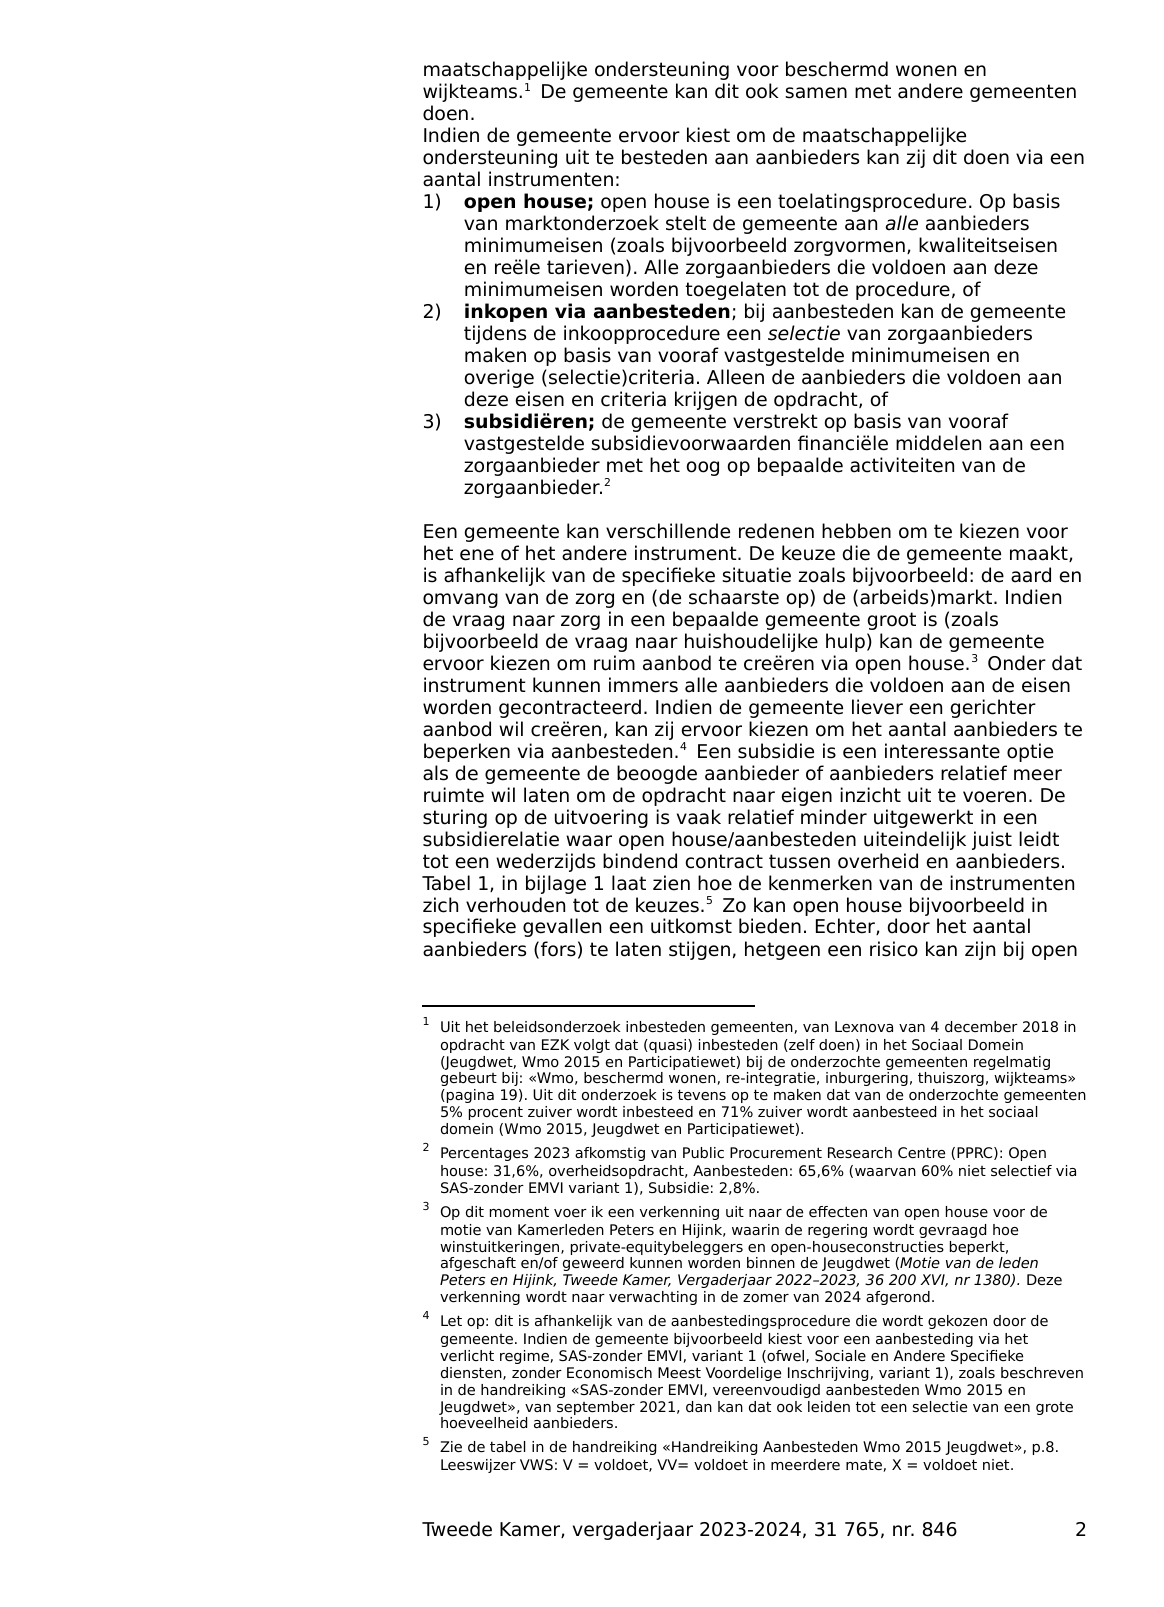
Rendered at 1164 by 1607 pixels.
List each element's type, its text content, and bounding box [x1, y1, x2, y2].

text 2) inkopen via aanbesteden; bij aanbesteden kan de gemeente tijdens de inkoopprocedure een selectie van zorgaanbieders maken op basis van vooraf vastgestelde minimumeisen en overige (selectie)criteria. Alleen de aanbieders die voldoen aan deze eisen en criteria krijgen de opdracht, of [422, 301, 1087, 411]
text Op dit moment voer ik een verkenning uit naar de effecten van open house voor de motie van Kamerleden Peters en Hijink, waarin de regering wordt gevraagd hoe winstuitkeringen, private-equitybeleggers en open-houseconstructies beperkt, afgeschaft en/of geweerd kunnen worden binnen de Jeugdwet (Motie van de leden Peters en Hijink, Tweede Kamer, Vergaderjaar 2022–2023, 36 200 XVI, nr 1380). Deze verkenning wordt naar verwachting in de zomer van 2024 afgerond. [422, 1200, 1087, 1306]
text Zie de tabel in de handreiking «Handreiking Aanbesteden Wmo 2015 Jeugdwet», p.8. Leeswijzer VWS: V = voldoet, VV= voldoet in meerdere mate, X = voldoet niet. [422, 1435, 1087, 1474]
text maatschappelijke ondersteuning voor beschermd wonen en wijkteams. De gemeente kan dit ook samen met andere gemeenten doen. [422, 59, 1087, 125]
text Let op: dit is afhankelijk van de aanbestedingsprocedure die wordt gekozen door de gemeente. Indien de gemeente bijvoorbeeld kiest voor een aanbesteding via het verlicht regime, SAS-zonder EMVI, variant 1 (ofwel, Sociale en Andere Specifieke diensten, zonder Economisch Meest Voordelige Inschrijving, variant 1), zoals beschreven in de handreiking «SAS-zonder EMVI, vereenvoudigd aanbesteden Wmo 2015 en Jeugdwet», van september 2021, dan kan dat ook leiden tot een selectie van een grote hoeveelheid aanbieders. [422, 1309, 1087, 1432]
text 1) open house; open house is een toelatingsprocedure. Op basis van marktonderzoek stelt de gemeente aan alle aanbieders minimumeisen (zoals bijvoorbeeld zorgvormen, kwaliteitseisen en reële tarieven). Alle zorgaanbieders die voldoen aan deze minimumeisen worden toegelaten tot de procedure, of [422, 191, 1087, 301]
text Een gemeente kan verschillende redenen hebben om te kiezen voor het ene of het andere instrument. De keuze die de gemeente maakt, is afhankelijk van de specifieke situatie zoals bijvoorbeeld: de aard en omvang van de zorg en (de schaarste op) de (arbeids)markt. Indien de vraag naar zorg in een bepaalde gemeente groot is (zoals bijvoorbeeld de vraag naar huishoudelijke hulp) kan de gemeente ervoor kiezen om ruim aanbod te creëren via open house. Onder dat instrument kunnen immers alle aanbieders die voldoen aan de eisen worden gecontracteerd. Indien de gemeente liever een gerichter aanbod wil creëren, kan zij ervoor kiezen om het aantal aanbieders te beperken via aanbesteden. Een subsidie is een interessante optie als de gemeente de beoogde aanbieder of aanbieders relatief meer ruimte wil laten om de opdracht naar eigen inzicht uit te voeren. De sturing op de uitvoering is vaak relatief minder uitgewerkt in een subsidierelatie waar open house/aanbesteden uiteindelijk juist leidt tot een wederzijds bindend contract tussen overheid en aanbieders. Tabel 1, in bijlage 1 laat zien hoe de kenmerken van de instrumenten zich verhouden tot de keuzes. Zo kan open house bijvoorbeeld in specifieke gevallen een uitkomst bieden. Echter, door het aantal aanbieders (fors) te laten stijgen, hetgeen een risico kan zijn bij open [422, 521, 1087, 960]
text Indien de gemeente ervoor kiest om de maatschappelijke ondersteuning uit te besteden aan aanbieders kan zij dit doen via een aantal instrumenten: [422, 125, 1087, 191]
text 3) subsidiëren; de gemeente verstrekt op basis van vooraf vastgestelde subsidievoorwaarden financiële middelen aan een zorgaanbieder met het oog op bepaalde activiteiten van de zorgaanbieder. [422, 411, 1087, 499]
text Percentages 2023 afkomstig van Public Procurement Research Centre (PPRC): Open house: 31,6%, overheidsopdracht, Aanbesteden: 65,6% (waarvan 60% niet selectief via SAS-zonder EMVI variant 1), Subsidie: 2,8%. [422, 1141, 1087, 1197]
text Uit het beleidsonderzoek inbesteden gemeenten, van Lexnova van 4 december 2018 in opdracht van EZK volgt dat (quasi) inbesteden (zelf doen) in het Sociaal Domein (Jeugdwet, Wmo 2015 en Participatiewet) bij de onderzochte gemeenten regelmatig gebeurt bij: «Wmo, beschermd wonen, re-integratie, inburgering, thuiszorg, wijkteams» (pagina 19). Uit dit onderzoek is tevens op te maken dat van de onderzochte gemeenten 5% procent zuiver wordt inbesteed en 71% zuiver wordt aanbesteed in het sociaal domein (Wmo 2015, Jeugdwet en Participatiewet). [422, 1015, 1087, 1138]
